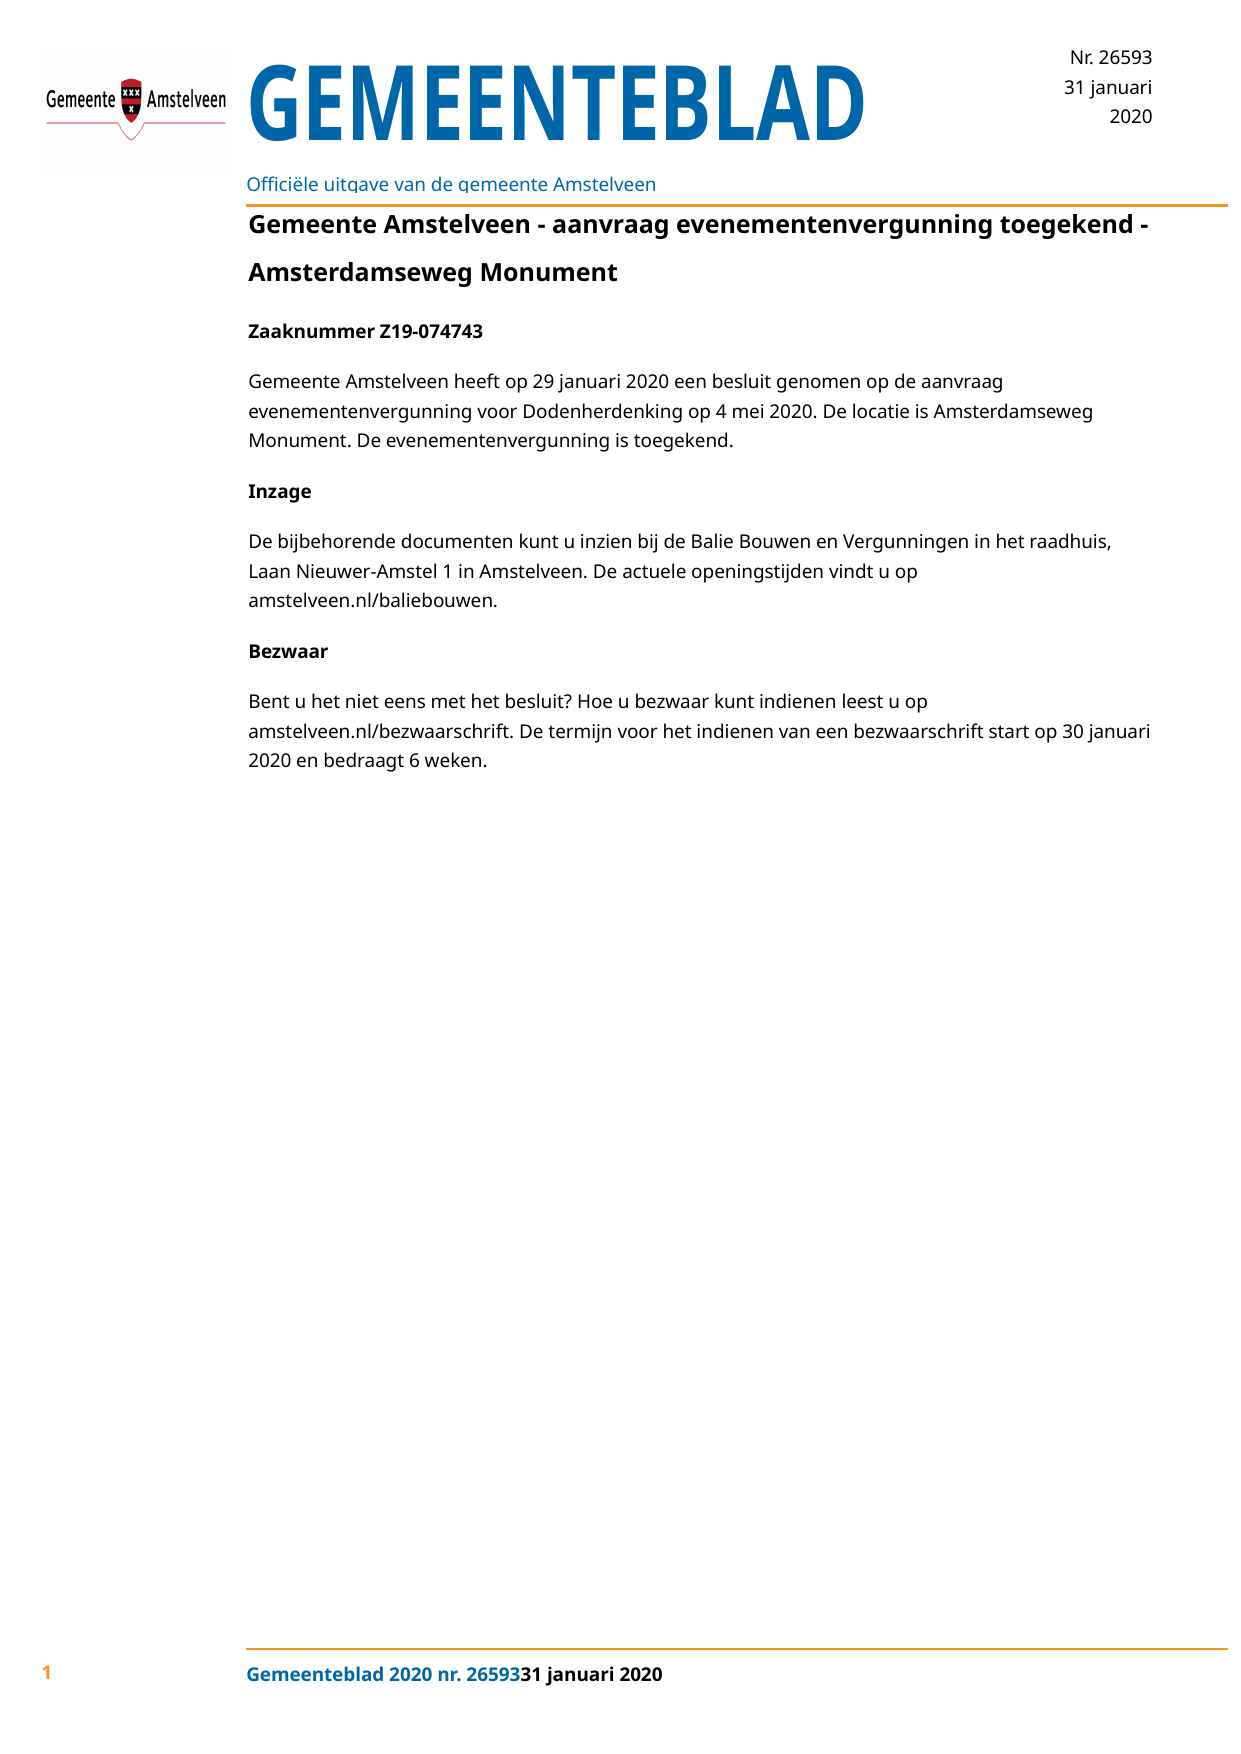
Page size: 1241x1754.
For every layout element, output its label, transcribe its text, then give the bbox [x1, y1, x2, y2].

text Zaaknummer Z19-074743 [248, 318, 1152, 344]
text De bijbehorende documenten kunt u inzien bij de Balie Bouwen en Vergunningen in het raadhuis, Laan Nieuwer-Amstel 1 in Amstelveen. De actuele openingstijden vindt u op amstelveen.nl/baliebouwen. [248, 528, 1152, 613]
text Bezwaar [248, 638, 1152, 664]
text Gemeente Amstelveen - aanvraag evenementenvergunning toegekend - Amsterdamseweg Monument [248, 207, 1152, 288]
text Gemeente Amstelveen heeft op 29 januari 2020 een besluit genomen op de aanvraag evenementenvergunning voor Dodenherdenking op 4 mei 2020. De locatie is Amsterdamseweg Monument. De evenementenvergunning is toegekend. [248, 368, 1152, 453]
text Bent u het niet eens met het besluit? Hoe u bezwaar kunt indienen leest u op amstelveen.nl/bezwaarschrift. De termijn voor het indienen van een bezwaarschrift start op 30 januari 2020 en bedraagt 6 weken. [248, 688, 1152, 773]
picture [41, 47, 231, 172]
text Inzage [248, 478, 1152, 504]
